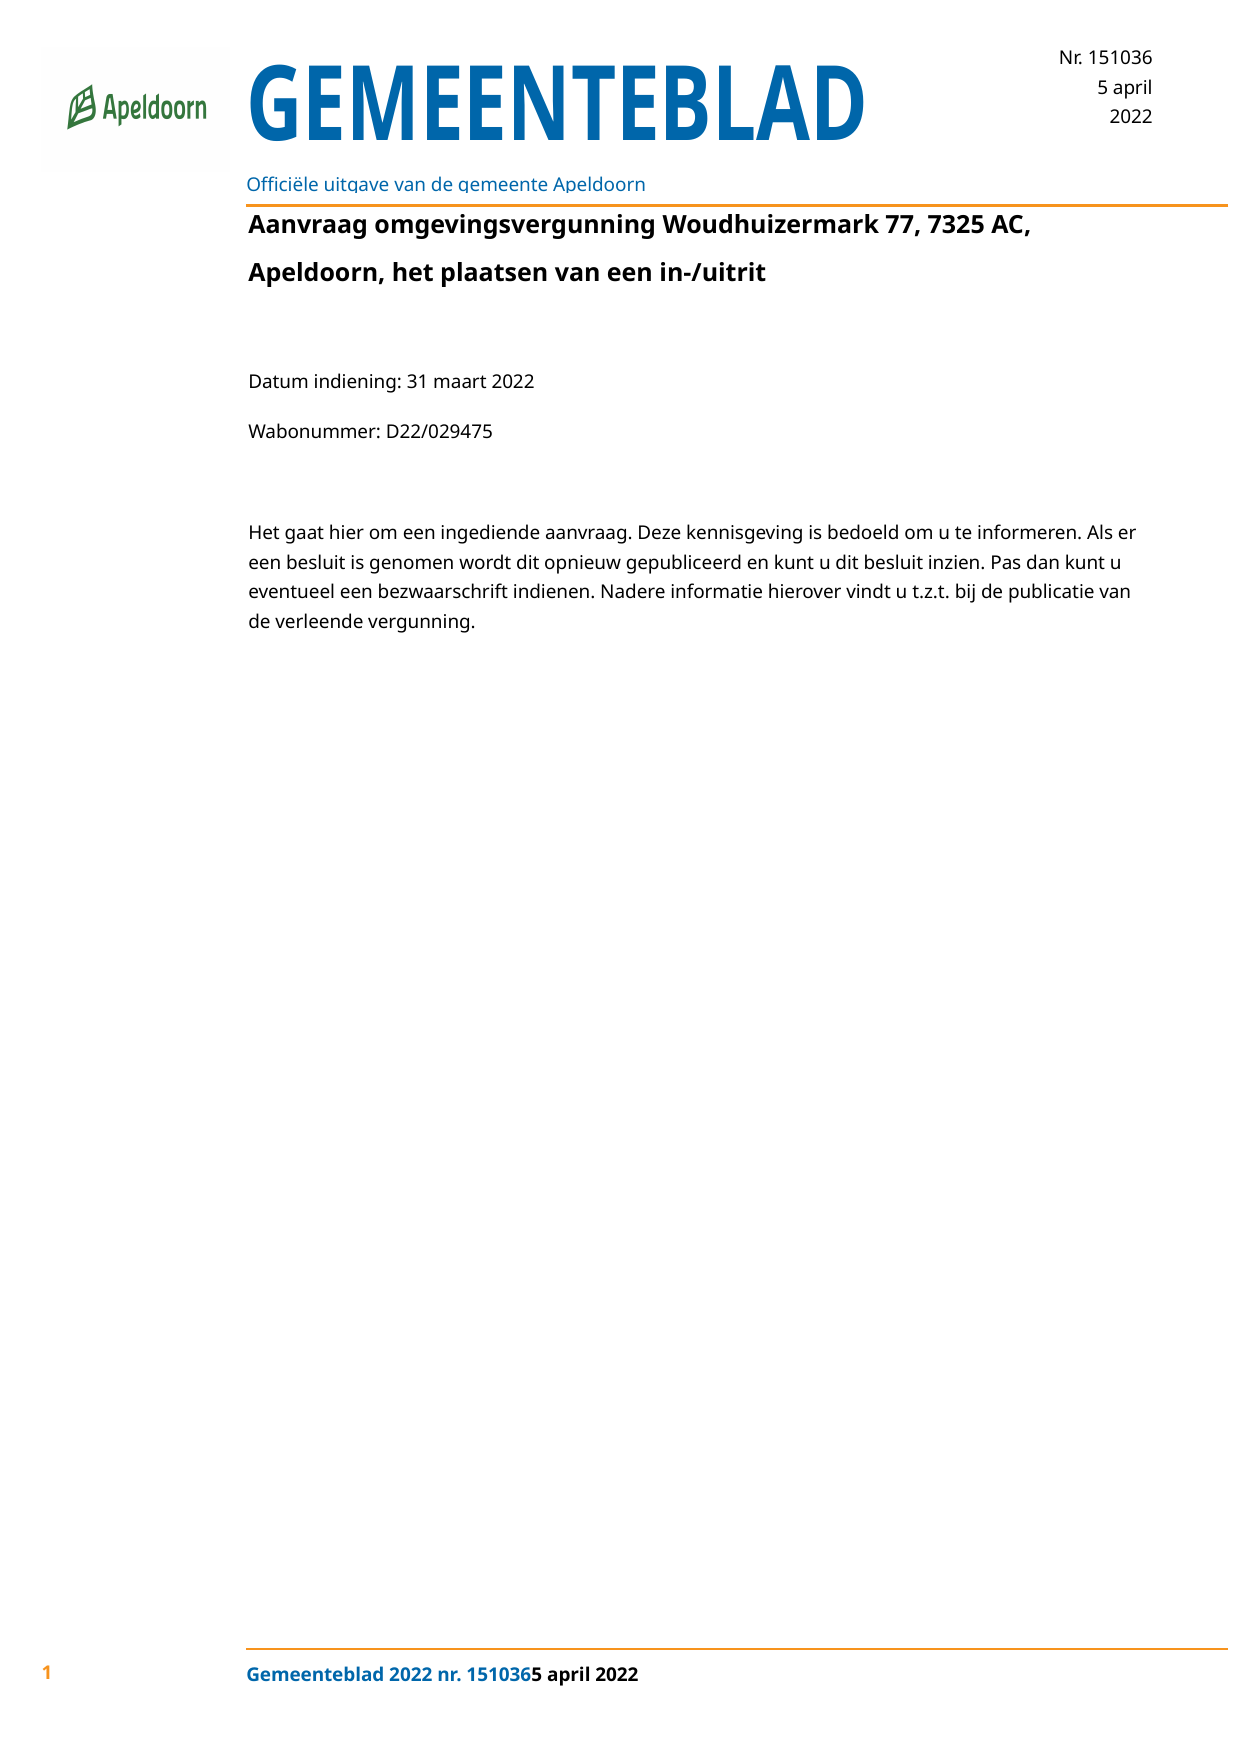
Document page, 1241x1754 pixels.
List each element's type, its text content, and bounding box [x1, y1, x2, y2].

text Het gaat hier om een ingediende aanvraag. Deze kennisgeving is bedoeld om u te informeren. Als er een besluit is genomen wordt dit opnieuw gepubliceerd en kunt u dit besluit inzien. Pas dan kunt u eventueel een bezwaarschrift indienen. Nadere informatie hierover vindt u t.z.t. bij de publicatie van de verleende vergunning. [248, 519, 1152, 634]
text Aanvraag omgevingsvergunning Woudhuizermark 77, 7325 AC, Apeldoorn, het plaatsen van een in-/uitrit [248, 207, 1152, 288]
text Wabonummer: D22/029475 [248, 419, 1152, 444]
picture [41, 47, 231, 172]
text Datum indiening: 31 maart 2022 [248, 368, 1152, 394]
